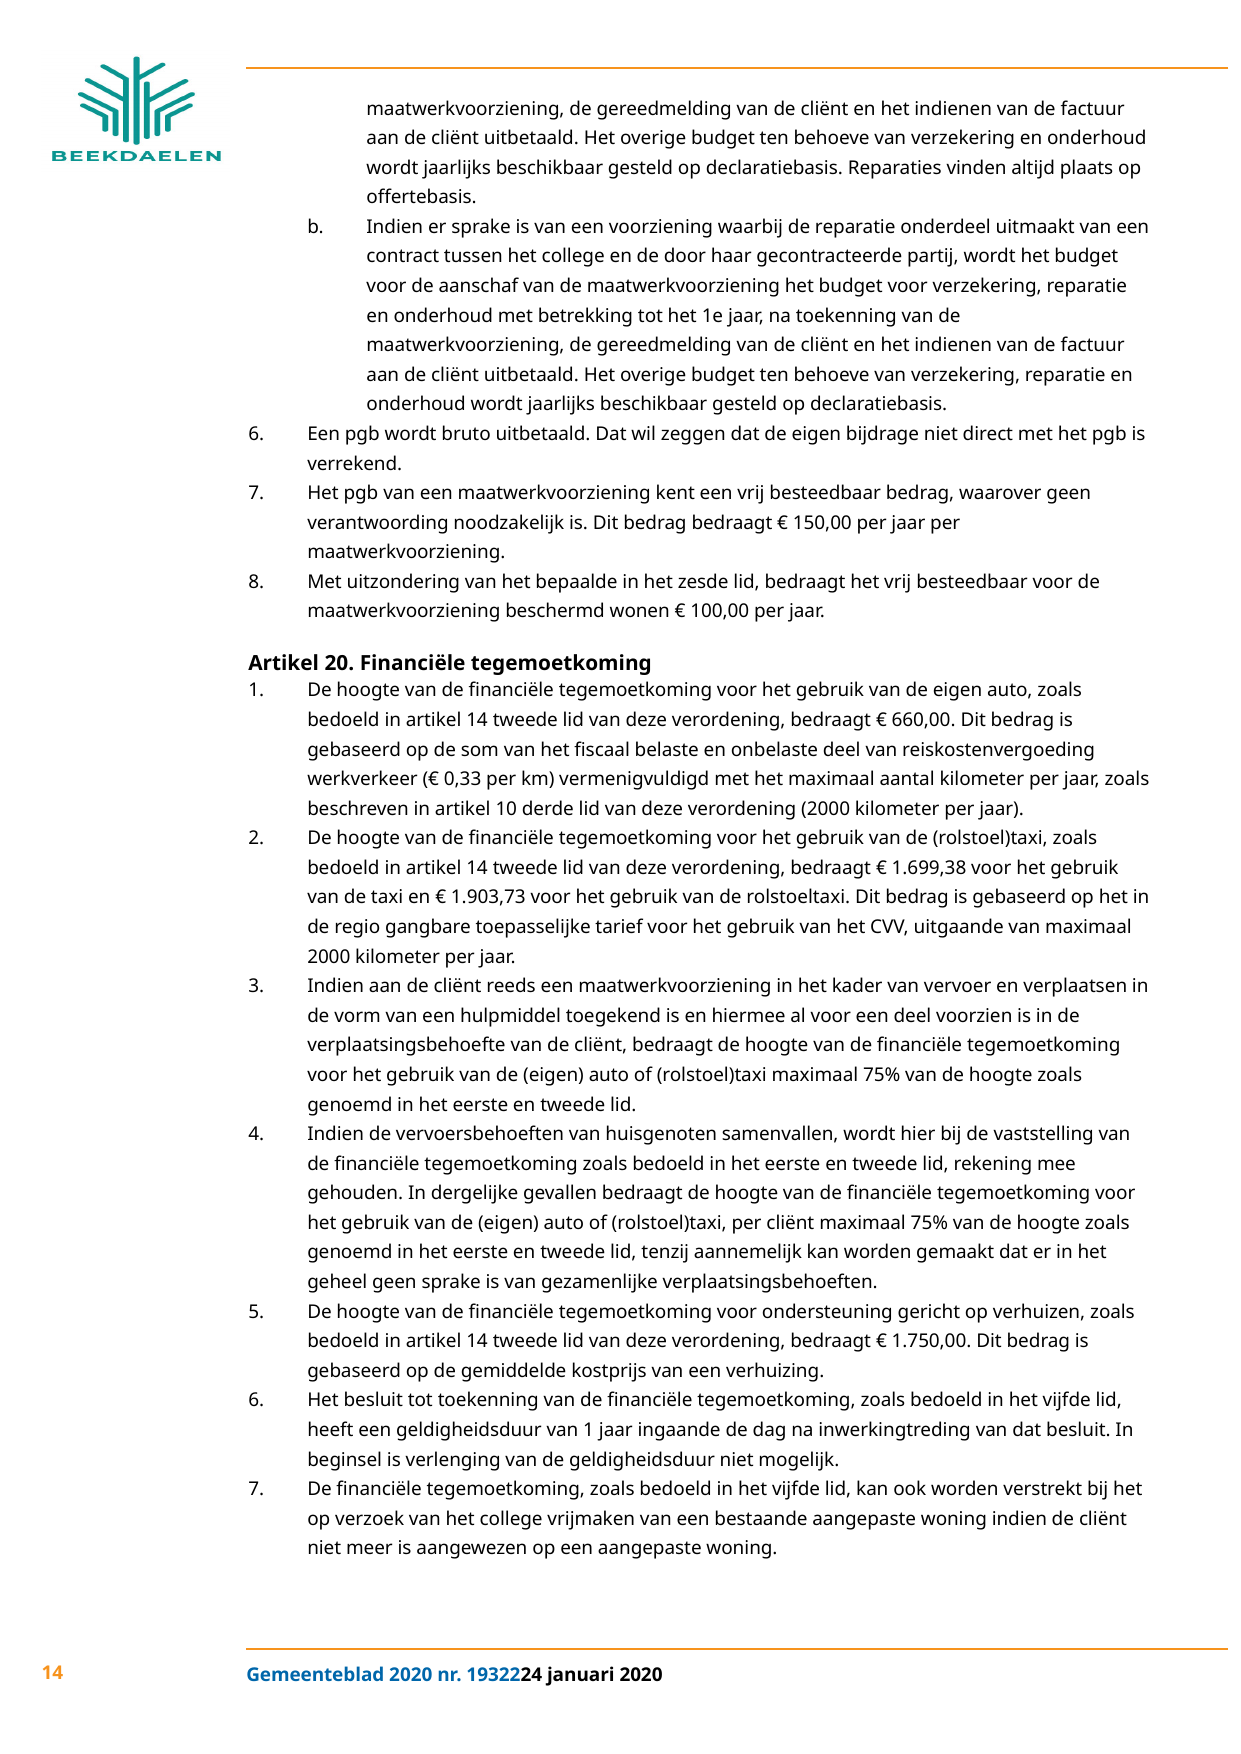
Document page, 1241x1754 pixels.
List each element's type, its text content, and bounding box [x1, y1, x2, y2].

list De hoogte van de financiële tegemoetkoming voor het gebruik van de eigen auto, zoals bedoeld in artikel 14 tweede lid van deze verordening, bedraagt € 660,00. Dit bedrag is gebaseerd op de som van het fiscaal belaste en onbelaste deel van reiskostenvergoeding werkverkeer (€ 0,33 per km) vermenigvuldigd met het maximaal aantal kilometer per jaar, zoals beschreven in artikel 10 derde lid van deze verordening (2000 kilometer per jaar). [248, 677, 1152, 821]
text Artikel 20. Financiële tegemoetkoming [248, 648, 1152, 677]
list Indien er sprake is van een voorziening waarbij de reparatie onderdeel uitmaakt van een contract tussen het college en de door haar gecontracteerde partij, wordt het budget voor de aanschaf van de maatwerkvoorziening het budget voor verzekering, reparatie en onderhoud met betrekking tot het 1e jaar, na toekenning van de maatwerkvoorziening, de gereedmelding van de cliënt en het indienen van de factuur aan de cliënt uitbetaald. Het overige budget ten behoeve van verzekering, reparatie en onderhoud wordt jaarlijks beschikbaar gesteld op declaratiebasis. [307, 213, 1152, 416]
list De financiële tegemoetkoming, zoals bedoeld in het vijfde lid, kan ook worden verstrekt bij het op verzoek van het college vrijmaken van een bestaande aangepaste woning indien de cliënt niet meer is aangewezen op een aangepaste woning. [248, 1475, 1152, 1560]
list Indien de vervoersbehoeften van huisgenoten samenvallen, wordt hier bij de vaststelling van de financiële tegemoetkoming zoals bedoeld in het eerste en tweede lid, rekening mee gehouden. In dergelijke gevallen bedraagt de hoogte van de financiële tegemoetkoming voor het gebruik van de (eigen) auto of (rolstoel)taxi, per cliënt maximaal 75% van de hoogte zoals genoemd in het eerste en tweede lid, tenzij aannemelijk kan worden gemaakt dat er in het geheel geen sprake is van gezamenlijke verplaatsingsbehoeften. [248, 1120, 1152, 1294]
list Met uitzondering van het bepaalde in het zesde lid, bedraagt het vrij besteedbaar voor de maatwerkvoorziening beschermd wonen € 100,00 per jaar. [248, 568, 1152, 623]
list Een pgb wordt bruto uitbetaald. Dat wil zeggen dat de eigen bijdrage niet direct met het pgb is verrekend. [248, 420, 1152, 476]
list Het pgb van een maatwerkvoorziening kent een vrij besteedbaar bedrag, waarover geen verantwoording noodzakelijk is. Dit bedrag bedraagt € 150,00 per jaar per maatwerkvoorziening. [248, 479, 1152, 564]
list Indien aan de cliënt reeds een maatwerkvoorziening in het kader van vervoer en verplaatsen in de vorm van een hulpmiddel toegekend is en hiermee al voor een deel voorzien is in de verplaatsingsbehoefte van de cliënt, bedraagt de hoogte van de financiële tegemoetkoming voor het gebruik van de (eigen) auto of (rolstoel)taxi maximaal 75% van de hoogte zoals genoemd in het eerste en tweede lid. [248, 972, 1152, 1116]
list Het besluit tot toekenning van de financiële tegemoetkoming, zoals bedoeld in het vijfde lid, heeft een geldigheidsduur van 1 jaar ingaande de dag na inwerkingtreding van dat besluit. In beginsel is verlenging van de geldigheidsduur niet mogelijk. [248, 1387, 1152, 1471]
list De hoogte van de financiële tegemoetkoming voor ondersteuning gericht op verhuizen, zoals bedoeld in artikel 14 tweede lid van deze verordening, bedraagt € 1.750,00. Dit bedrag is gebaseerd op de gemiddelde kostprijs van een verhuizing. [248, 1298, 1152, 1383]
picture [41, 47, 231, 172]
list De hoogte van de financiële tegemoetkoming voor het gebruik van de (rolstoel)taxi, zoals bedoeld in artikel 14 tweede lid van deze verordening, bedraagt € 1.699,38 voor het gebruik van de taxi en € 1.903,73 voor het gebruik van de rolstoeltaxi. Dit bedrag is gebaseerd op het in de regio gangbare toepasselijke tarief voor het gebruik van het CVV, uitgaande van maximaal 2000 kilometer per jaar. [248, 824, 1152, 968]
list maatwerkvoorziening, de gereedmelding van de cliënt en het indienen van de factuur aan de cliënt uitbetaald. Het overige budget ten behoeve van verzekering en onderhoud wordt jaarlijks beschikbaar gesteld op declaratiebasis. Reparaties vinden altijd plaats op offertebasis. [307, 95, 1152, 209]
